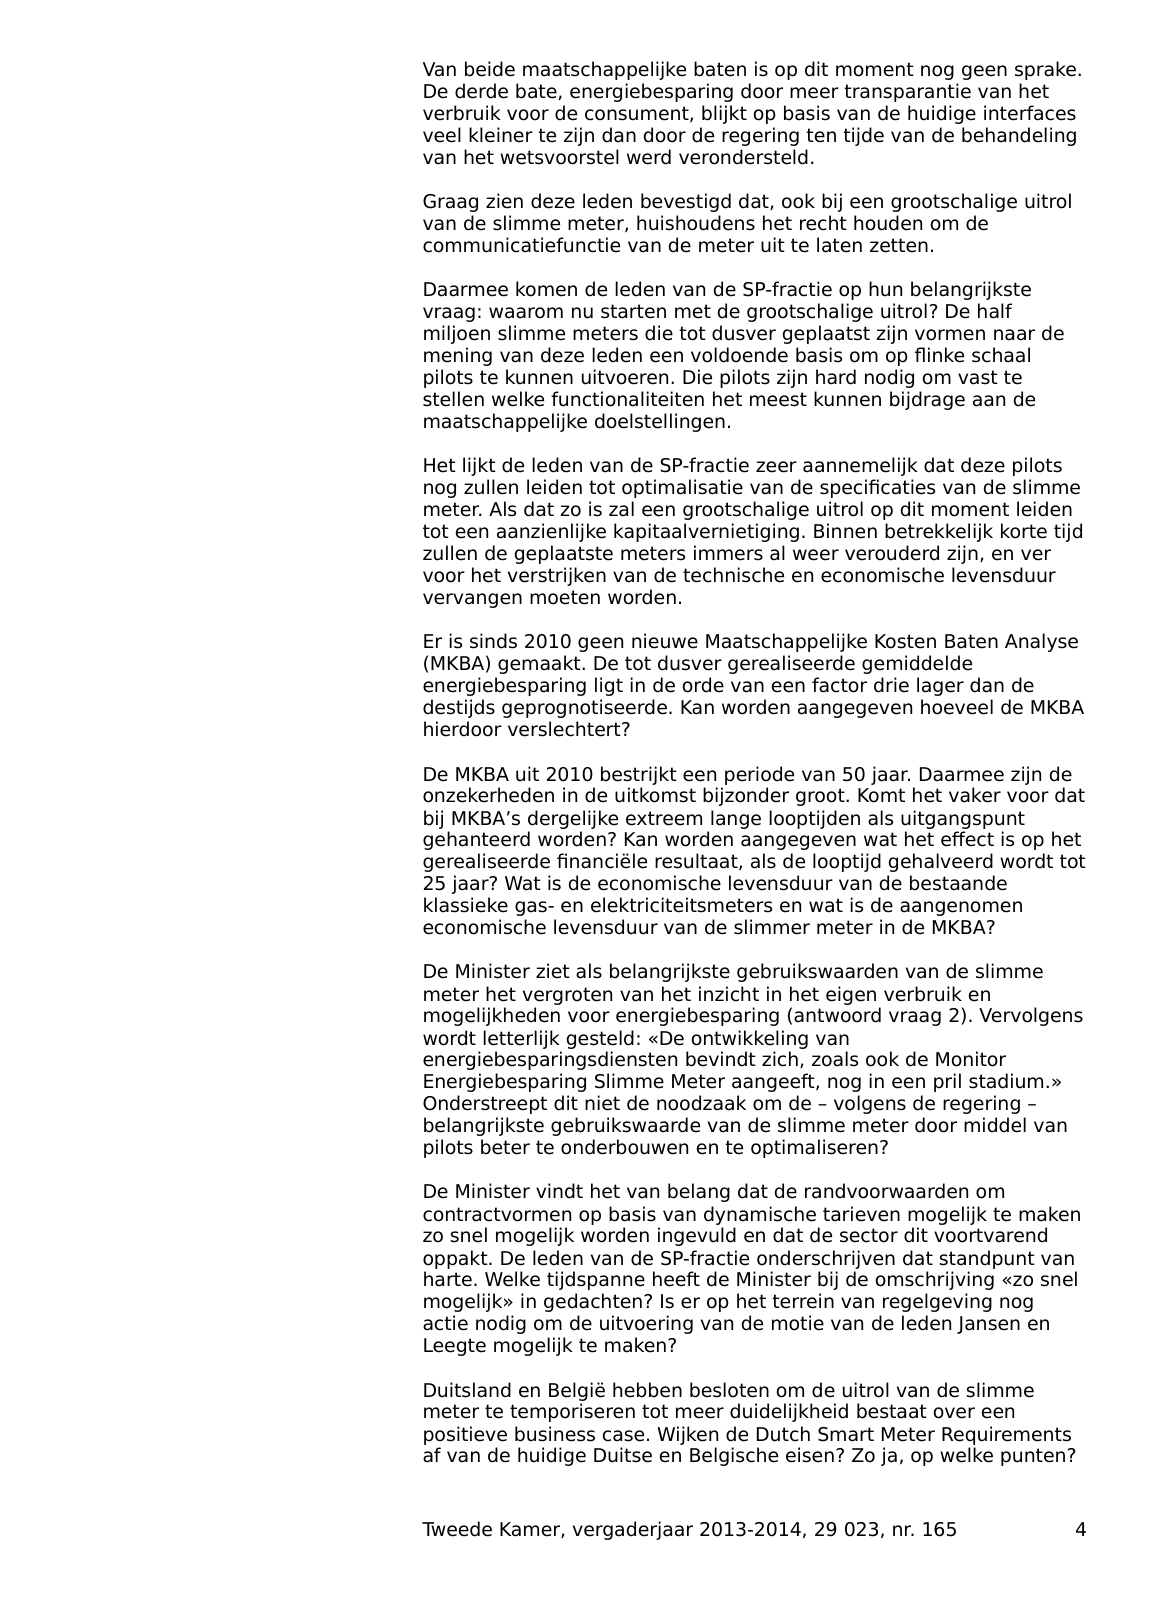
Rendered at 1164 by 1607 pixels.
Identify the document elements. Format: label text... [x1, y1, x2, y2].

text De Minister vindt het van belang dat de randvoorwaarden om contractvormen op basis van dynamische tarieven mogelijk te maken zo snel mogelijk worden ingevuld en dat de sector dit voortvarend oppakt. De leden van de SP-fractie onderschrijven dat standpunt van harte. Welke tijdspanne heeft de Minister bij de omschrijving «zo snel mogelijk» in gedachten? Is er op het terrein van regelgeving nog actie nodig om de uitvoering van de motie van de leden Jansen en Leegte mogelijk te maken? [422, 1181, 1087, 1357]
text De MKBA uit 2010 bestrijkt een periode van 50 jaar. Daarmee zijn de onzekerheden in de uitkomst bijzonder groot. Komt het vaker voor dat bij MKBA’s dergelijke extreem lange looptijden als uitgangspunt gehanteerd worden? Kan worden aangegeven wat het effect is op het gerealiseerde financiële resultaat, als de looptijd gehalveerd wordt tot 25 jaar? Wat is de economische levensduur van de bestaande klassieke gas- en elektriciteitsmeters en wat is de aangenomen economische levensduur van de slimmer meter in de MKBA? [422, 763, 1087, 939]
text Daarmee komen de leden van de SP-fractie op hun belangrijkste vraag: waarom nu starten met de grootschalige uitrol? De half miljoen slimme meters die tot dusver geplaatst zijn vormen naar de mening van deze leden een voldoende basis om op flinke schaal pilots te kunnen uitvoeren. Die pilots zijn hard nodig om vast te stellen welke functionaliteiten het meest kunnen bijdrage aan de maatschappelijke doelstellingen. [422, 279, 1087, 433]
text Van beide maatschappelijke baten is op dit moment nog geen sprake. De derde bate, energiebesparing door meer transparantie van het verbruik voor de consument, blijkt op basis van de huidige interfaces veel kleiner te zijn dan door de regering ten tijde van de behandeling van het wetsvoorstel werd verondersteld. [422, 59, 1087, 169]
text Duitsland en België hebben besloten om de uitrol van de slimme meter te temporiseren tot meer duidelijkheid bestaat over een positieve business case. Wijken de Dutch Smart Meter Requirements af van de huidige Duitse en Belgische eisen? Zo ja, op welke punten? [422, 1379, 1087, 1467]
text Het lijkt de leden van de SP-fractie zeer aannemelijk dat deze pilots nog zullen leiden tot optimalisatie van de specificaties van de slimme meter. Als dat zo is zal een grootschalige uitrol op dit moment leiden tot een aanzienlijke kapitaalvernietiging. Binnen betrekkelijk korte tijd zullen de geplaatste meters immers al weer verouderd zijn, en ver voor het verstrijken van de technische en economische levensduur vervangen moeten worden. [422, 455, 1087, 609]
text Graag zien deze leden bevestigd dat, ook bij een grootschalige uitrol van de slimme meter, huishoudens het recht houden om de communicatiefunctie van de meter uit te laten zetten. [422, 191, 1087, 257]
text Onderstreept dit niet de noodzaak om de – volgens de regering – belangrijkste gebruikswaarde van de slimme meter door middel van pilots beter te onderbouwen en te optimaliseren? [422, 1093, 1087, 1159]
text Er is sinds 2010 geen nieuwe Maatschappelijke Kosten Baten Analyse (MKBA) gemaakt. De tot dusver gerealiseerde gemiddelde energiebesparing ligt in de orde van een factor drie lager dan de destijds geprognotiseerde. Kan worden aangegeven hoeveel de MKBA hierdoor verslechtert? [422, 631, 1087, 741]
text De Minister ziet als belangrijkste gebruikswaarden van de slimme meter het vergroten van het inzicht in het eigen verbruik en mogelijkheden voor energiebesparing (antwoord vraag 2). Vervolgens wordt letterlijk gesteld: «De ontwikkeling van energiebesparingsdiensten bevindt zich, zoals ook de Monitor Energiebesparing Slimme Meter aangeeft, nog in een pril stadium.» [422, 961, 1087, 1093]
